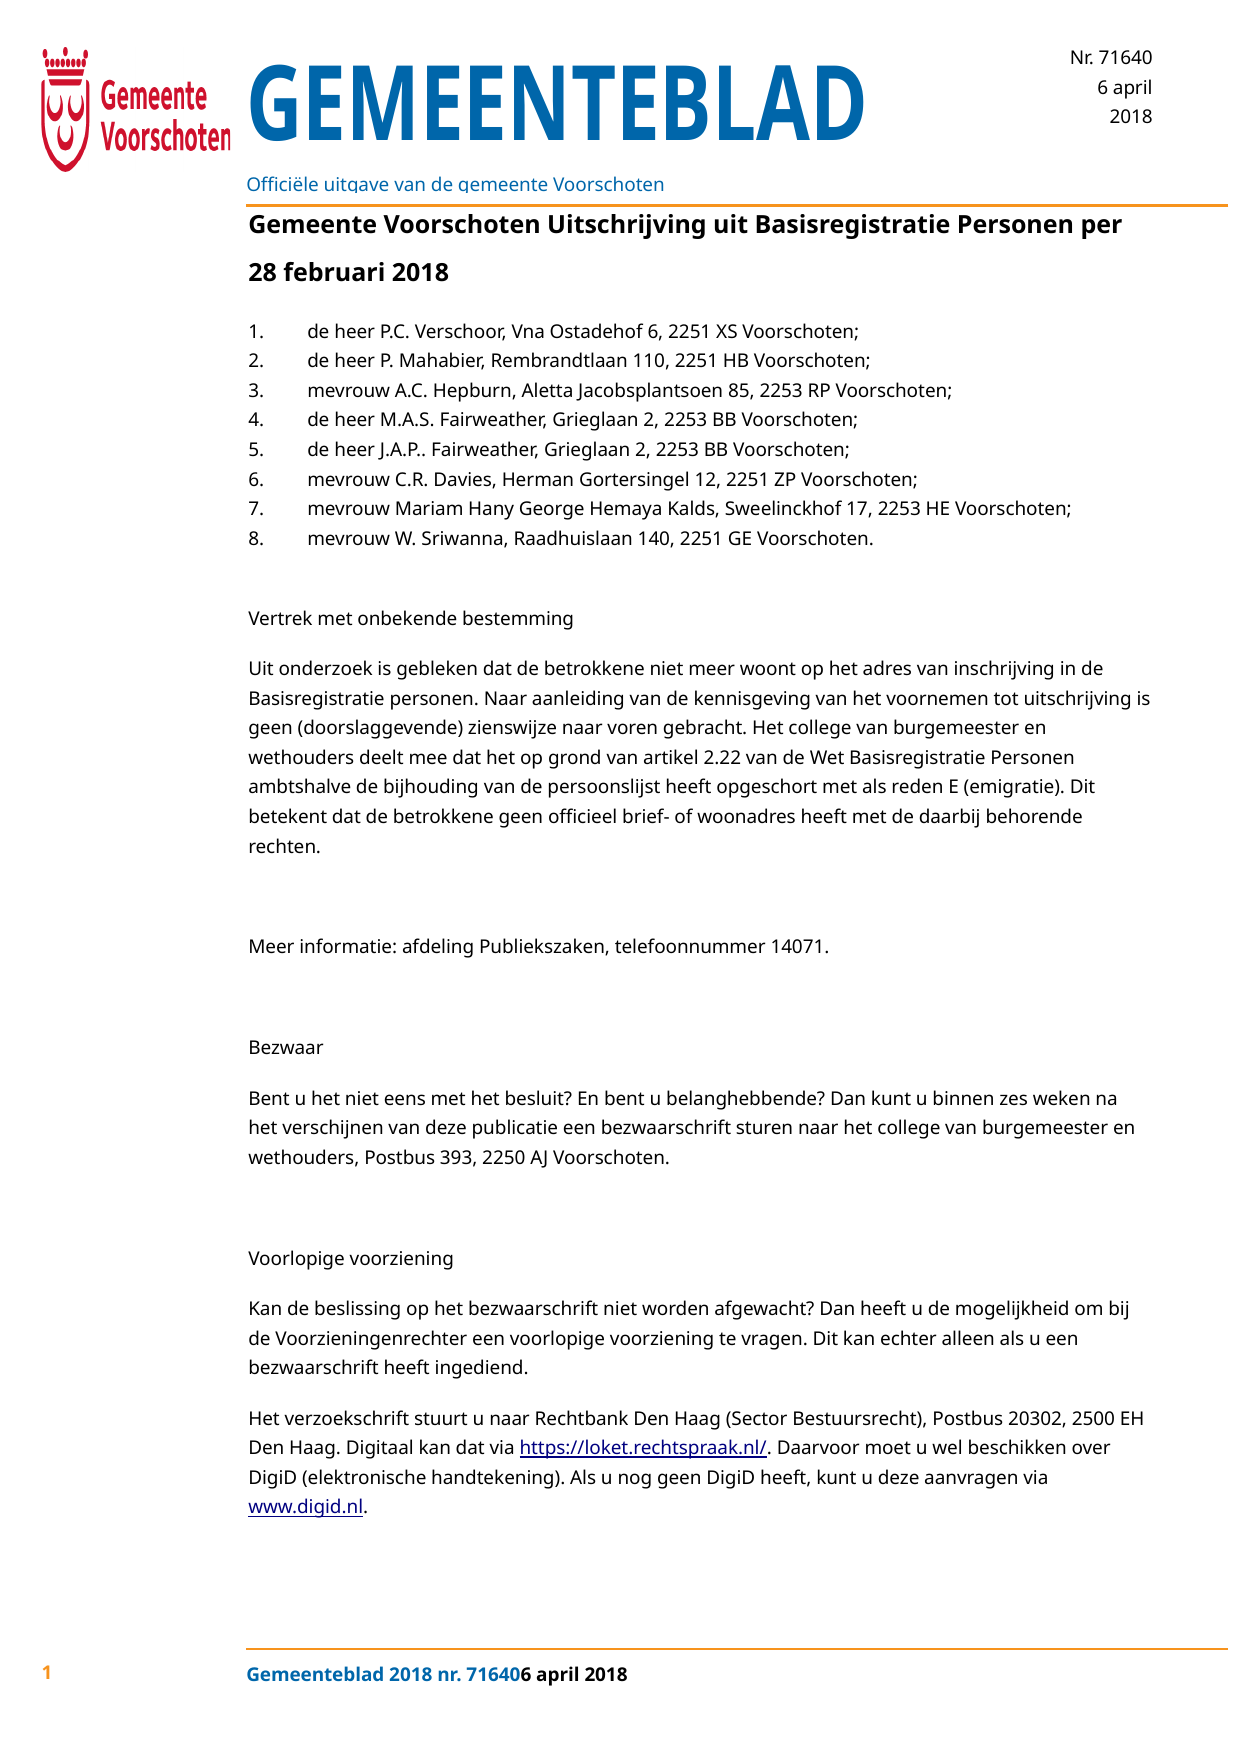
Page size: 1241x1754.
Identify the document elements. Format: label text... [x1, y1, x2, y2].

list mevrouw Mariam Hany George Hemaya Kalds, Sweelinckhof 17, 2253 HE Voorschoten; [248, 495, 1152, 521]
list mevrouw A.C. Hepburn, Aletta Jacobsplantsoen 85, 2253 RP Voorschoten; [248, 377, 1152, 403]
text Uit onderzoek is gebleken dat de betrokkene niet meer woont op het adres van inschrijving in de Basisregistratie personen. Naar aanleiding van de kennisgeving van het voornemen tot uitschrijving is geen (doorslaggevende) zienswijze naar voren gebracht. Het college van burgemeester en wethouders deelt mee dat het op grond van artikel 2.22 van de Wet Basisregistratie Personen ambtshalve de bijhouding van de persoonslijst heeft opgeschort met als reden E (emigratie). Dit betekent dat de betrokkene geen officieel brief- of woonadres heeft met de daarbij behorende rechten. [248, 655, 1152, 859]
text Gemeente Voorschoten Uitschrijving uit Basisregistratie Personen per 28 februari 2018 [248, 207, 1152, 288]
text Kan de beslissing op het bezwaarschrift niet worden afgewacht? Dan heeft u de mogelijkheid om bij de Voorzieningenrechter een voorlopige voorziening te vragen. Dit kan echter alleen als u een bezwaarschrift heeft ingediend. [248, 1295, 1152, 1380]
text Bent u het niet eens met het besluit? En bent u belanghebbende? Dan kunt u binnen zes weken na het verschijnen van deze publicatie een bezwaarschrift sturen naar het college van burgemeester en wethouders, Postbus 393, 2250 AJ Voorschoten. [248, 1085, 1152, 1170]
picture [41, 47, 231, 172]
text Het verzoekschrift stuurt u naar Rechtbank Den Haag (Sector Bestuursrecht), Postbus 20302, 2500 EH Den Haag. Digitaal kan dat via https://loket.rechtspraak.nl/. Daarvoor moet u wel beschikken over DigiD (elektronische handtekening). Als u nog geen DigiD heeft, kunt u deze aanvragen via www.digid.nl. [248, 1405, 1152, 1519]
list mevrouw C.R. Davies, Herman Gortersingel 12, 2251 ZP Voorschoten; [248, 466, 1152, 492]
list de heer P.C. Verschoor, Vna Ostadehof 6, 2251 XS Voorschoten; [248, 318, 1152, 344]
text Meer informatie: afdeling Publiekszaken, telefoonnummer 14071. [248, 934, 1152, 959]
list mevrouw W. Sriwanna, Raadhuislaan 140, 2251 GE Voorschoten. [248, 525, 1152, 551]
list de heer M.A.S. Fairweather, Grieglaan 2, 2253 BB Voorschoten; [248, 407, 1152, 432]
list de heer P. Mahabier, Rembrandtlaan 110, 2251 HB Voorschoten; [248, 347, 1152, 373]
list de heer J.A.P.. Fairweather, Grieglaan 2, 2253 BB Voorschoten; [248, 436, 1152, 462]
text Voorlopige voorziening [248, 1245, 1152, 1271]
text Bezwaar [248, 1034, 1152, 1060]
text Vertrek met onbekende bestemming [248, 605, 1152, 631]
